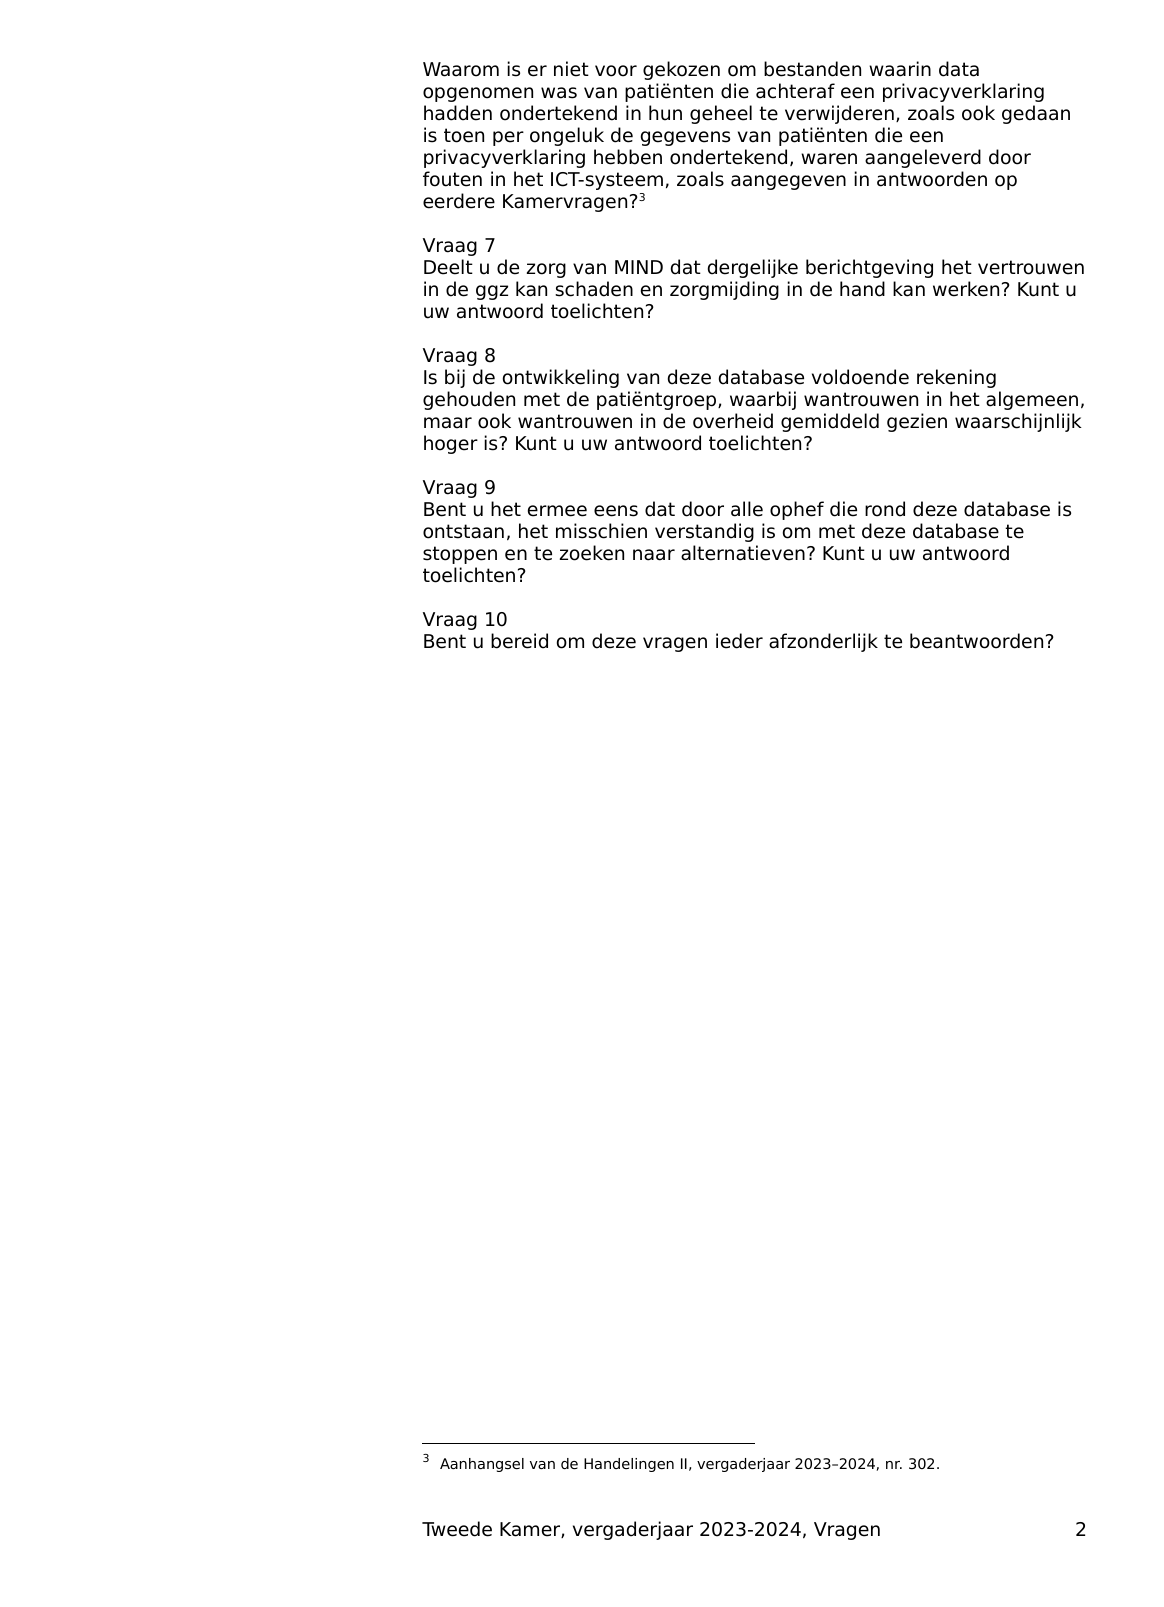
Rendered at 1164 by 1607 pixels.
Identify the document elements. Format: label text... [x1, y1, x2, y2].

text Aanhangsel van de Handelingen II, vergaderjaar 2023–2024, nr. 302. [422, 1452, 1087, 1474]
text Vraag 10 [422, 609, 1087, 631]
text Bent u het ermee eens dat door alle ophef die rond deze database is ontstaan, het misschien verstandig is om met deze database te stoppen en te zoeken naar alternatieven? Kunt u uw antwoord toelichten? [422, 499, 1087, 587]
text Vraag 8 [422, 345, 1087, 367]
text Vraag 9 [422, 477, 1087, 499]
text Vraag 7 [422, 235, 1087, 257]
text Deelt u de zorg van MIND dat dergelijke berichtgeving het vertrouwen in de ggz kan schaden en zorgmijding in de hand kan werken? Kunt u uw antwoord toelichten? [422, 257, 1087, 323]
text Waarom is er niet voor gekozen om bestanden waarin data opgenomen was van patiënten die achteraf een privacyverklaring hadden ondertekend in hun geheel te verwijderen, zoals ook gedaan is toen per ongeluk de gegevens van patiënten die een privacyverklaring hebben ondertekend, waren aangeleverd door fouten in het ICT-systeem, zoals aangegeven in antwoorden op eerdere Kamervragen? [422, 59, 1087, 213]
text Bent u bereid om deze vragen ieder afzonderlijk te beantwoorden? [422, 631, 1087, 653]
text Is bij de ontwikkeling van deze database voldoende rekening gehouden met de patiëntgroep, waarbij wantrouwen in het algemeen, maar ook wantrouwen in de overheid gemiddeld gezien waarschijnlijk hoger is? Kunt u uw antwoord toelichten? [422, 367, 1087, 455]
